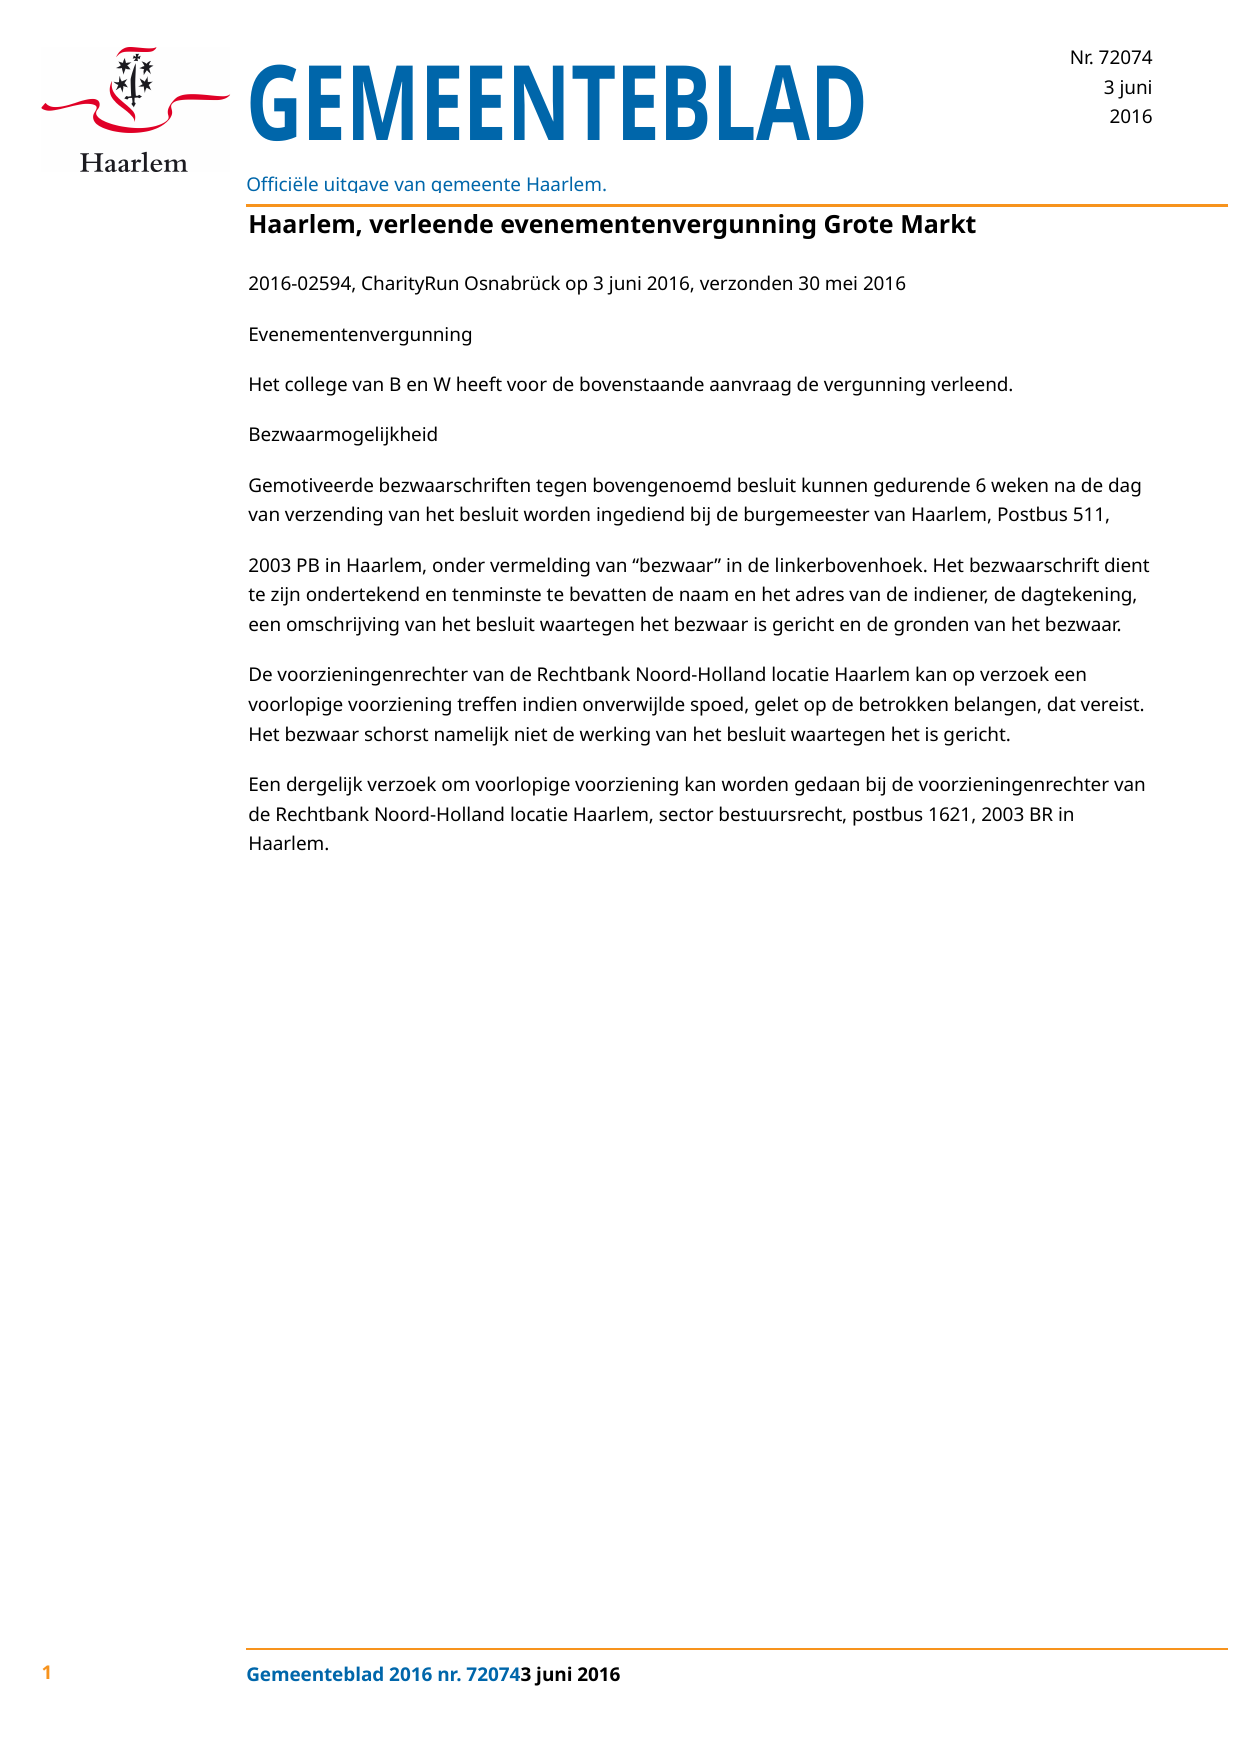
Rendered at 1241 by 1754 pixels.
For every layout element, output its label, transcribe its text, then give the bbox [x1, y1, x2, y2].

text De voorzieningenrechter van de Rechtbank Noord-Holland locatie Haarlem kan op verzoek een voorlopige voorziening treffen indien onverwijlde spoed, gelet op de betrokken belangen, dat vereist. Het bezwaar schorst namelijk niet de werking van het besluit waartegen het is gericht. [248, 662, 1152, 746]
text 2003 PB in Haarlem, onder vermelding van “bezwaar” in de linkerbovenhoek. Het bezwaarschrift dient te zijn ondertekend en tenminste te bevatten de naam en het adres van de indiener, de dagtekening, een omschrijving van het besluit waartegen het bezwaar is gericht en de gronden van het bezwaar. [248, 552, 1152, 637]
text Gemotiveerde bezwaarschriften tegen bovengenoemd besluit kunnen gedurende 6 weken na de dag van verzending van het besluit worden ingediend bij de burgemeester van Haarlem, Postbus 511, [248, 472, 1152, 527]
picture [41, 47, 231, 172]
text Evenementenvergunning [248, 321, 1152, 346]
text Het college van B en W heeft voor de bovenstaande aanvraag de vergunning verleend. [248, 371, 1152, 397]
text Haarlem, verleende evenementenvergunning Grote Markt [248, 207, 1152, 241]
text Een dergelijk verzoek om voorlopige voorziening kan worden gedaan bij de voorzieningenrechter van de Rechtbank Noord-Holland locatie Haarlem, sector bestuursrecht, postbus 1621, 2003 BR in Haarlem. [248, 771, 1152, 856]
text 2016-02594, CharityRun Osnabrück op 3 juni 2016, verzonden 30 mei 2016 [248, 270, 1152, 296]
text Bezwaarmogelijkheid [248, 422, 1152, 447]
